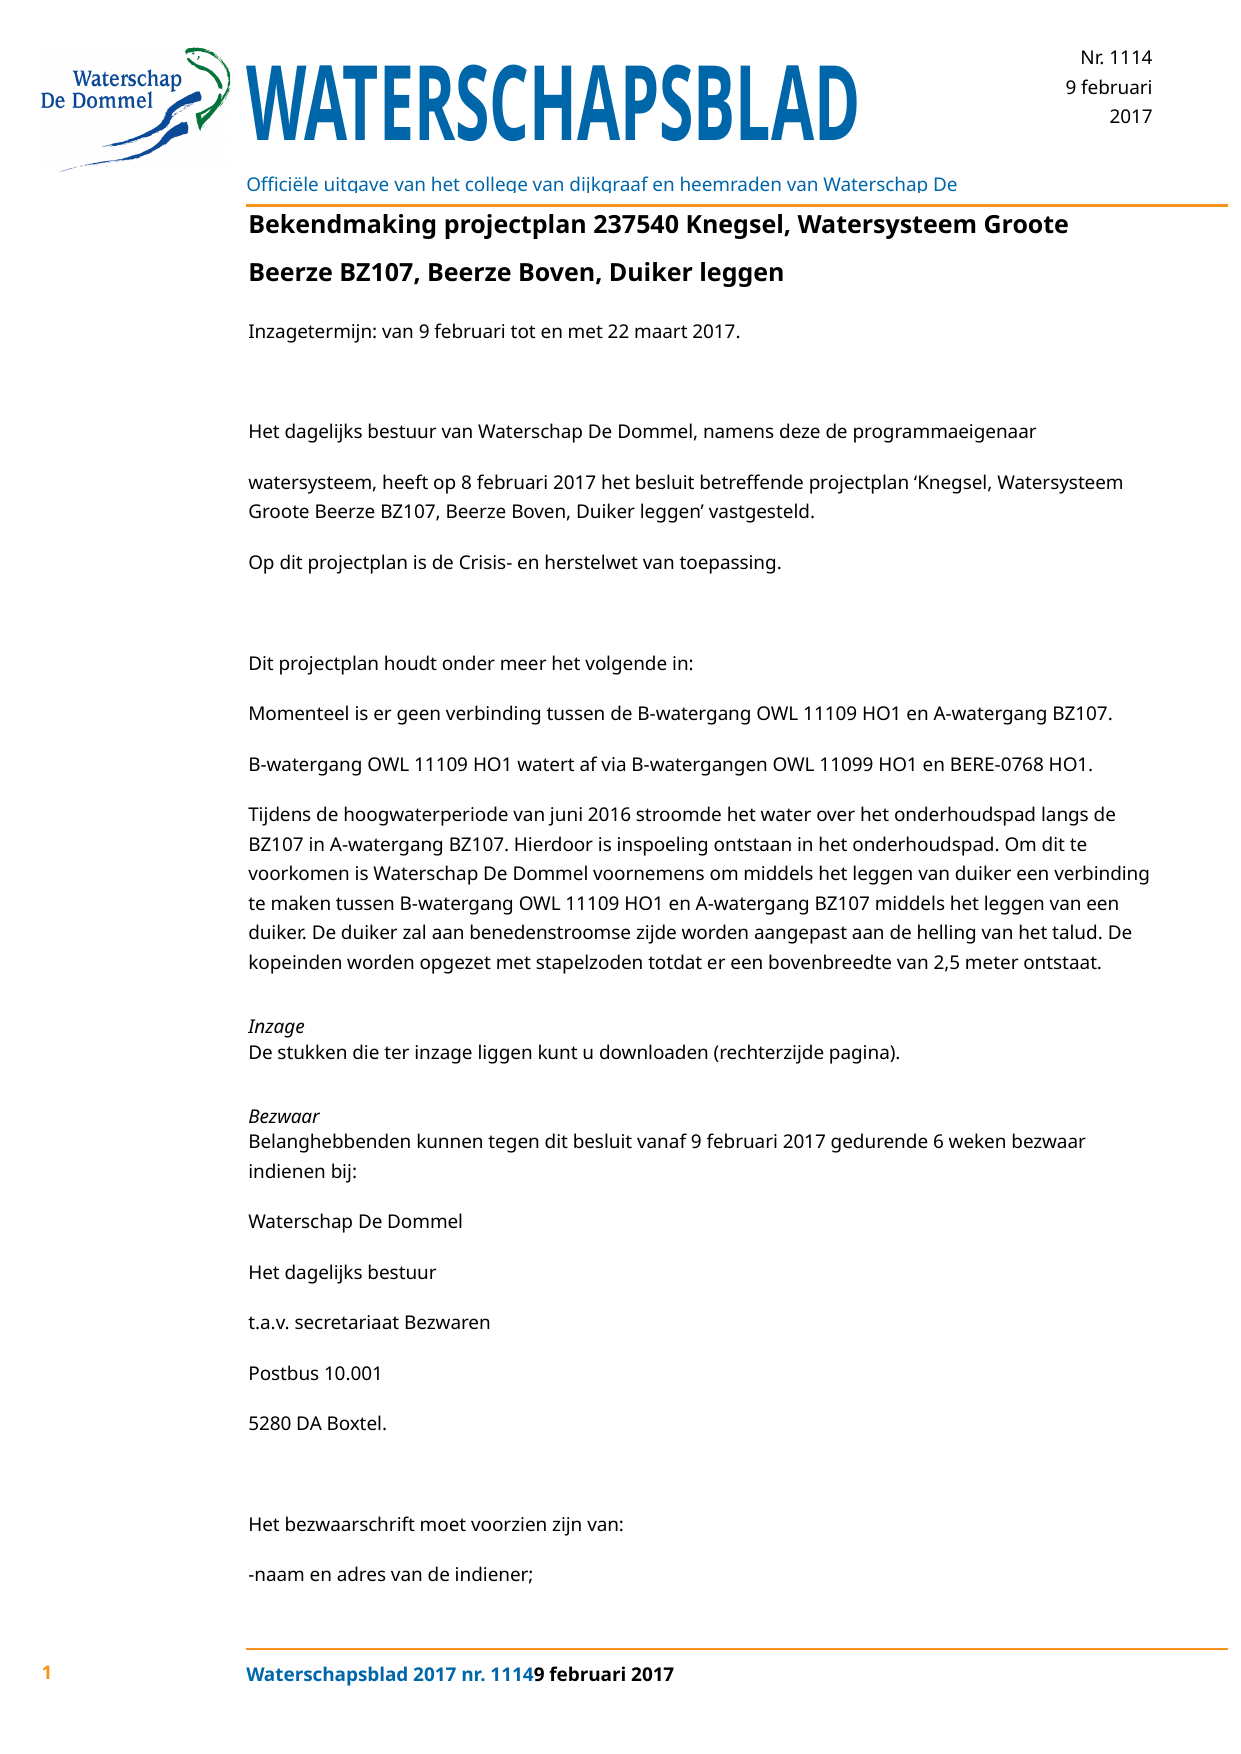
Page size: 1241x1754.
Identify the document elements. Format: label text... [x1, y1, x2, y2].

text Inzage [248, 1013, 1152, 1039]
text Belanghebbenden kunnen tegen dit besluit vanaf 9 februari 2017 gedurende 6 weken bezwaar indienen bij: [248, 1128, 1152, 1184]
text Waterschap De Dommel [248, 1208, 1152, 1234]
text Op dit projectplan is de Crisis- en herstelwet van toepassing. [248, 549, 1152, 575]
text Het bezwaarschrift moet voorzien zijn van: [248, 1511, 1152, 1537]
text 5280 DA Boxtel. [248, 1410, 1152, 1436]
text Momenteel is er geen verbinding tussen de B-watergang OWL 11109 HO1 en A-watergang BZ107. [248, 700, 1152, 726]
text Het dagelijks bestuur van Waterschap De Dommel, namens deze de programmaeigenaar [248, 419, 1152, 444]
text De stukken die ter inzage liggen kunt u downloaden (rechterzijde pagina). [248, 1039, 1152, 1064]
text Dit projectplan houdt onder meer het volgende in: [248, 650, 1152, 676]
text B-watergang OWL 11109 HO1 watert af via B-watergangen OWL 11099 HO1 en BERE-0768 HO1. [248, 751, 1152, 777]
text t.a.v. secretariaat Bezwaren [248, 1309, 1152, 1335]
text Tijdens de hoogwaterperiode van juni 2016 stroomde het water over het onderhoudspad langs de BZ107 in A-watergang BZ107. Hierdoor is inspoeling ontstaan in het onderhoudspad. Om dit te voorkomen is Waterschap De Dommel voornemens om middels het leggen van duiker een verbinding te maken tussen B-watergang OWL 11109 HO1 en A-watergang BZ107 middels het leggen van een duiker. De duiker zal aan benedenstroomse zijde worden aangepast aan de helling van het talud. De kopeinden worden opgezet met stapelzoden totdat er een bovenbreedte van 2,5 meter ontstaat. [248, 801, 1152, 975]
text Inzagetermijn: van 9 februari tot en met 22 maart 2017. [248, 318, 1152, 344]
text -naam en adres van de indiener; [248, 1561, 1152, 1587]
text watersysteem, heeft op 8 februari 2017 het besluit betreffende projectplan ‘Knegsel, Watersysteem Groote Beerze BZ107, Beerze Boven, Duiker leggen’ vastgesteld. [248, 469, 1152, 524]
text Bekendmaking projectplan 237540 Knegsel, Watersysteem Groote Beerze BZ107, Beerze Boven, Duiker leggen [248, 207, 1152, 288]
text Postbus 10.001 [248, 1360, 1152, 1386]
picture [41, 47, 231, 172]
text Bezwaar [248, 1103, 1152, 1128]
text Het dagelijks bestuur [248, 1259, 1152, 1285]
